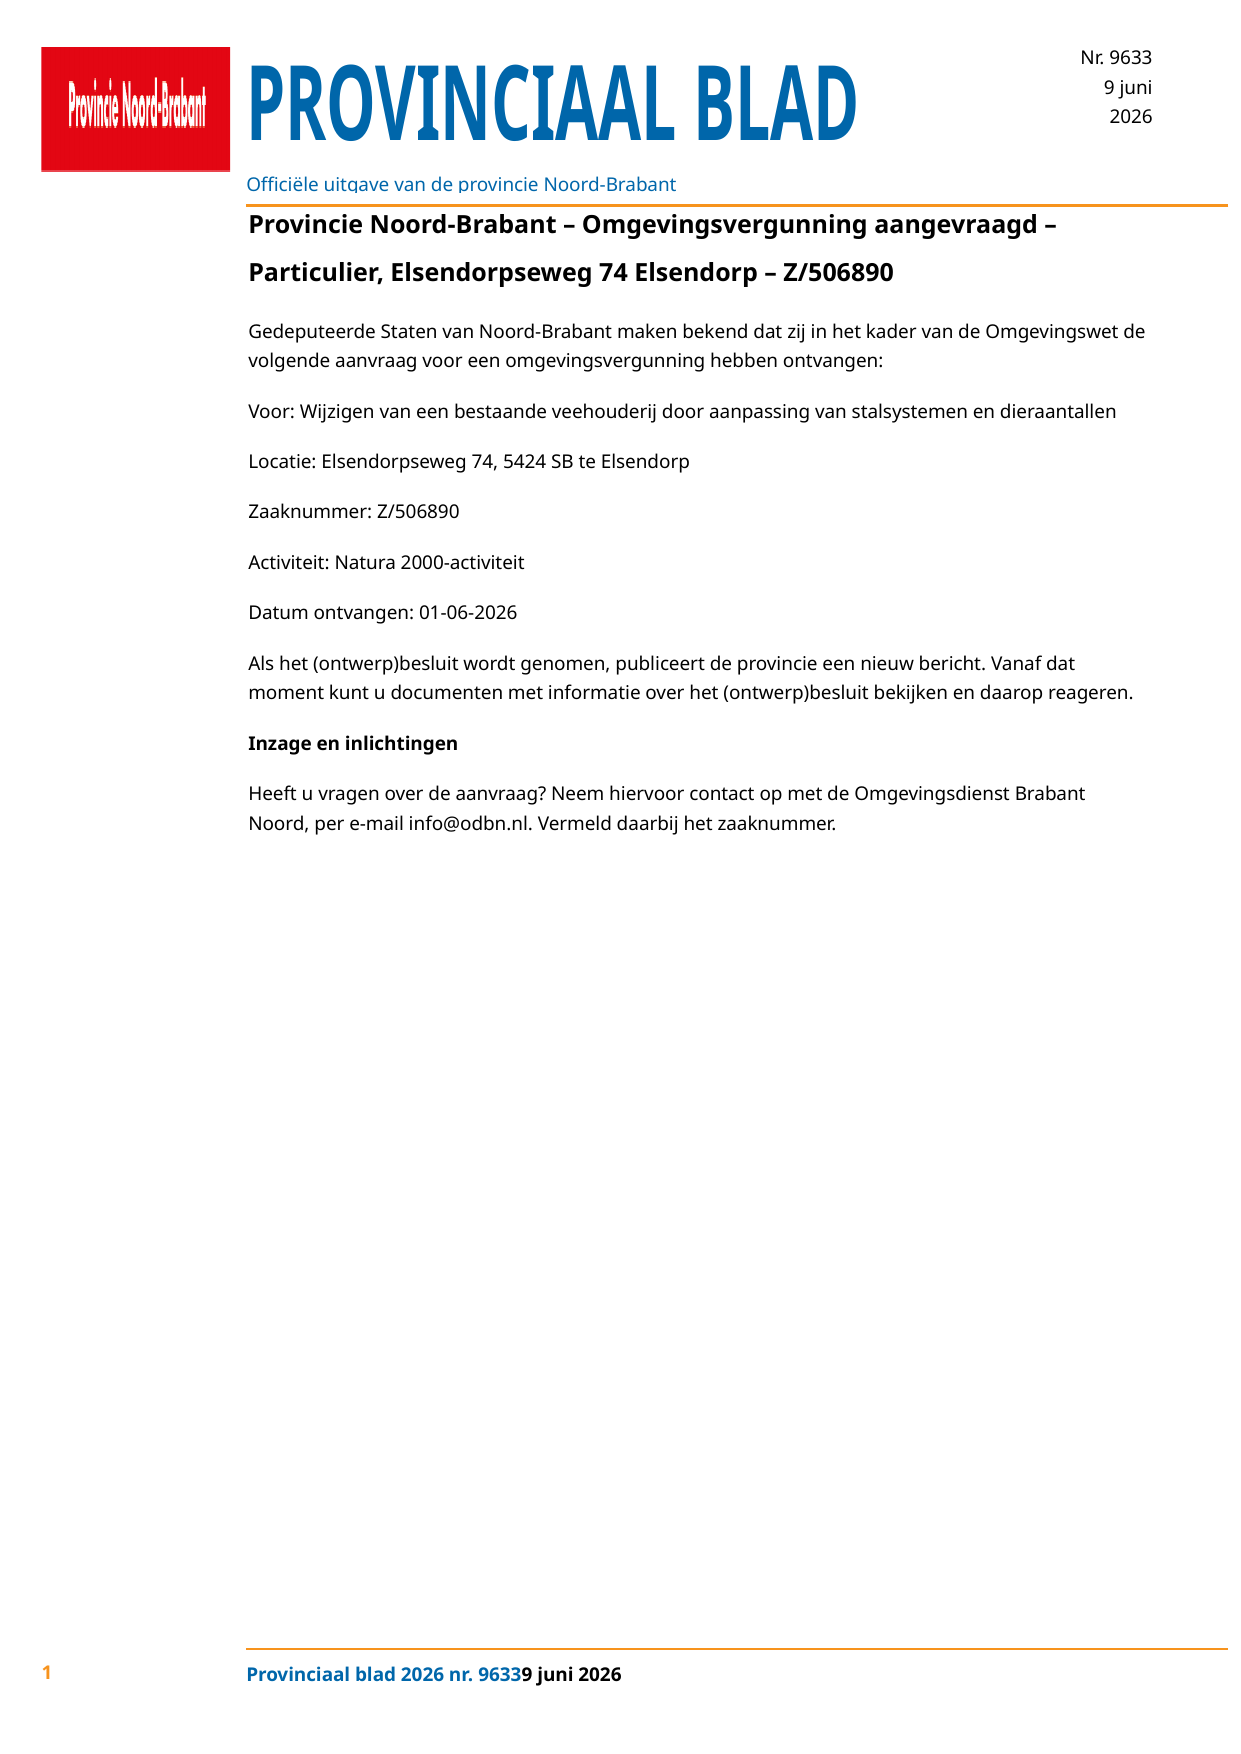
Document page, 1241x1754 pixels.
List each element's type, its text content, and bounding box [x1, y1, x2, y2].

text Provincie Noord-Brabant – Omgevingsvergunning aangevraagd – Particulier, Elsendorpseweg 74 Elsendorp – Z/506890 [248, 207, 1152, 288]
text Datum ontvangen: 01-06-2026 [248, 599, 1152, 625]
picture [41, 47, 231, 172]
text Als het (ontwerp)besluit wordt genomen, publiceert de provincie een nieuw bericht. Vanaf dat moment kunt u documenten met informatie over het (ontwerp)besluit bekijken en daarop reageren. [248, 650, 1152, 705]
text Zaaknummer: Z/506890 [248, 499, 1152, 524]
text Gedeputeerde Staten van Noord-Brabant maken bekend dat zij in het kader van de Omgevingswet de volgende aanvraag voor een omgevingsvergunning hebben ontvangen: [248, 318, 1152, 373]
text Heeft u vragen over de aanvraag? Neem hiervoor contact op met de Omgevingsdienst Brabant Noord, per e-mail info@odbn.nl. Vermeld daarbij het zaaknummer. [248, 780, 1152, 836]
text Voor: Wijzigen van een bestaande veehouderij door aanpassing van stalsystemen en dieraantallen [248, 398, 1152, 424]
text Activiteit: Natura 2000-activiteit [248, 549, 1152, 575]
text Locatie: Elsendorpseweg 74, 5424 SB te Elsendorp [248, 448, 1152, 474]
text Inzage en inlichtingen [248, 730, 1152, 756]
